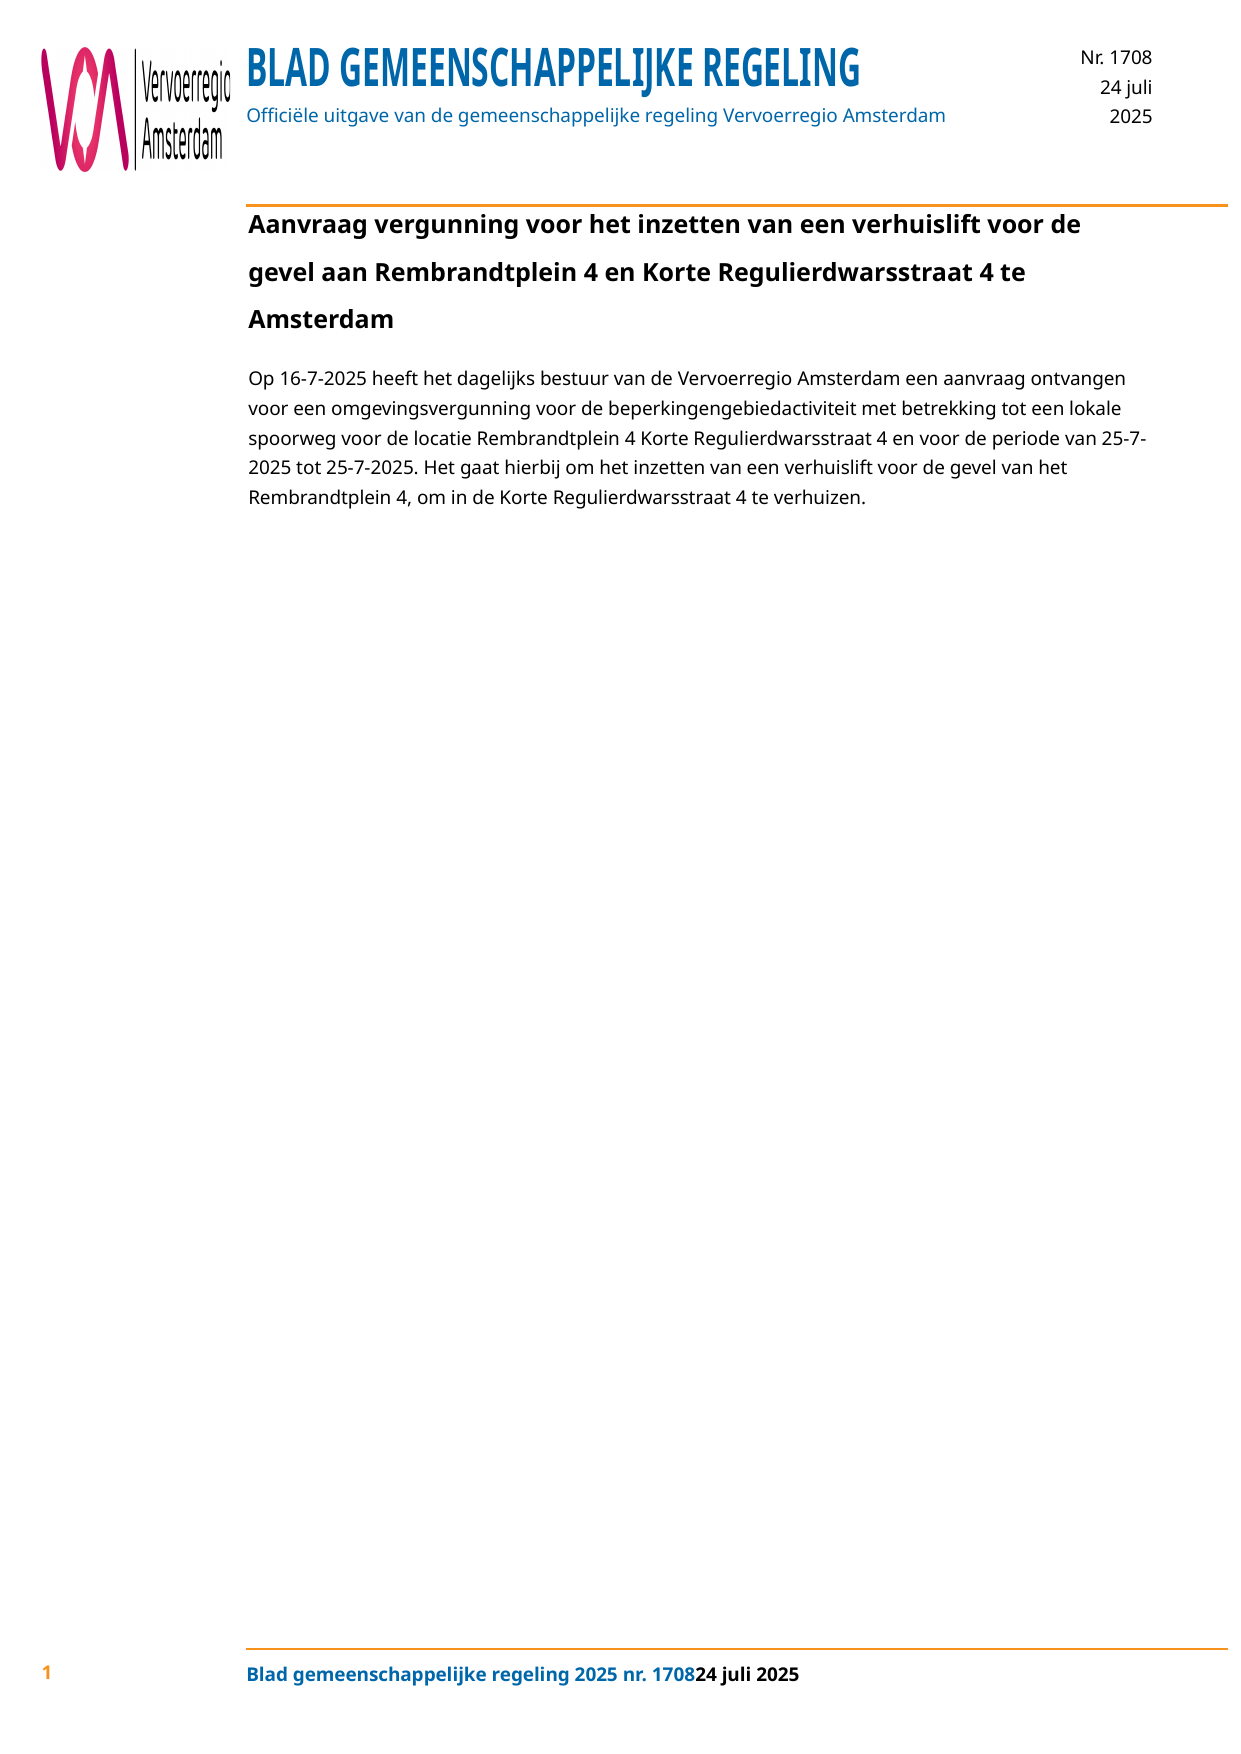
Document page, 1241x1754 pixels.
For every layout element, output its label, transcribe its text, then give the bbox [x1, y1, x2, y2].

text Op 16-7-2025 heeft het dagelijks bestuur van de Vervoerregio Amsterdam een aanvraag ontvangen voor een omgevingsvergunning voor de beperkingengebiedactiviteit met betrekking tot een lokale spoorweg voor de locatie Rembrandtplein 4 Korte Regulierdwarsstraat 4 en voor de periode van 25-7-2025 tot 25-7-2025. Het gaat hierbij om het inzetten van een verhuislift voor de gevel van het Rembrandtplein 4, om in de Korte Regulierdwarsstraat 4 te verhuizen. [248, 366, 1152, 509]
picture [41, 47, 231, 172]
text Aanvraag vergunning voor het inzetten van een verhuislift voor de gevel aan Rembrandtplein 4 en Korte Regulierdwarsstraat 4 te Amsterdam [248, 207, 1152, 336]
